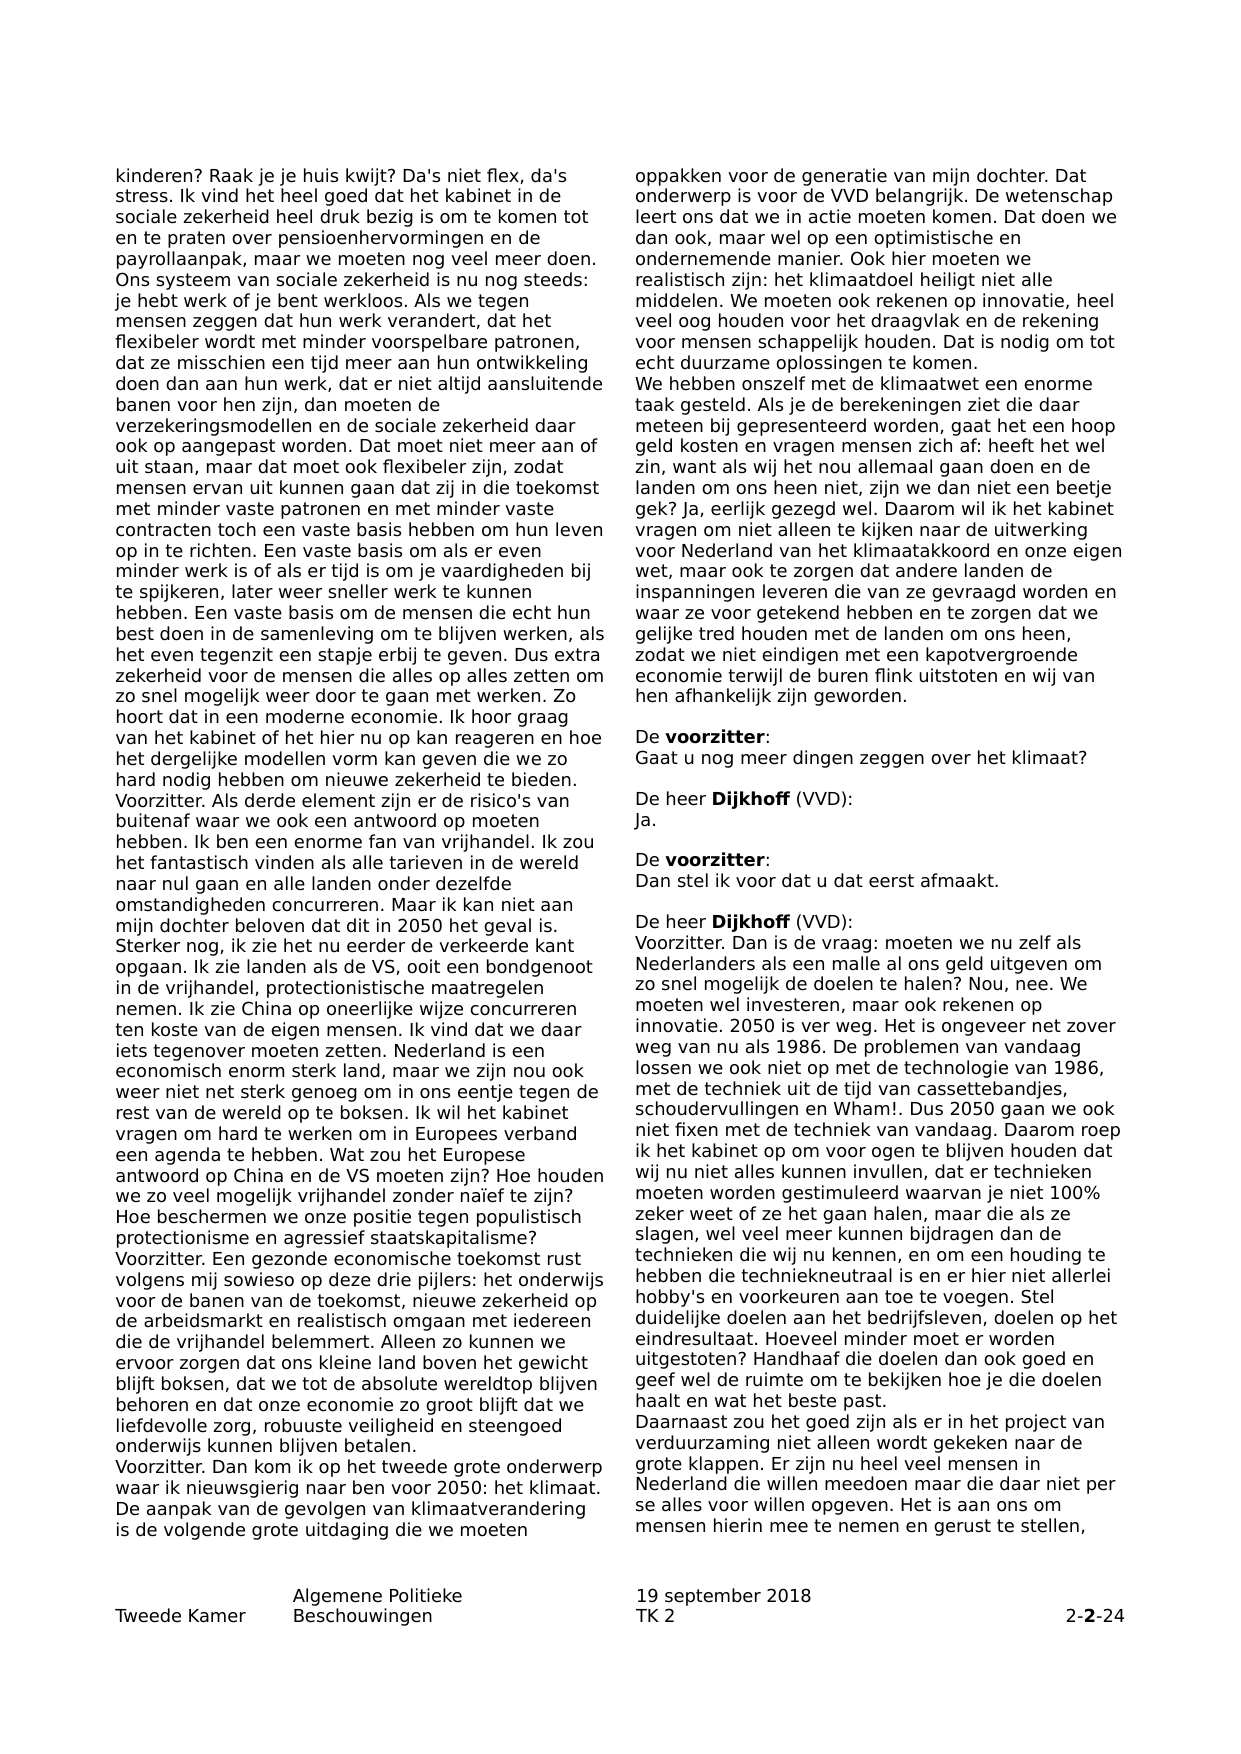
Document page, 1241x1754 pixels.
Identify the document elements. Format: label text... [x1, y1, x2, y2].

text Voorzitter. Een gezonde economische toekomst rust volgens mij sowieso op deze drie pijlers: het onderwijs voor de banen van de toekomst, nieuwe zekerheid op de arbeidsmarkt en realistisch omgaan met iedereen die de vrijhandel belemmert. Alleen zo kunnen we ervoor zorgen dat ons kleine land boven het gewicht blijft boksen, dat we tot de absolute wereldtop blijven behoren en dat onze economie zo groot blijft dat we liefdevolle zorg, robuuste veiligheid en steengoed onderwijs kunnen blijven betalen. [115, 1249, 605, 1457]
text De voorzitter: [635, 727, 1125, 748]
text Voorzitter. Dan is de vraag: moeten we nu zelf als Nederlanders als een malle al ons geld uitgeven om zo snel mogelijk de doelen te halen? Nou, nee. We moeten wel investeren, maar ook rekenen op innovatie. 2050 is ver weg. Het is ongeveer net zover weg van nu als 1986. De problemen van vandaag lossen we ook niet op met de technologie van 1986, met de techniek uit de tijd van cassettebandjes, schoudervullingen en Wham!. Dus 2050 gaan we ook niet fixen met de techniek van vandaag. Daarom roep ik het kabinet op om voor ogen te blijven houden dat wij nu niet alles kunnen invullen, dat er technieken moeten worden gestimuleerd waarvan je niet 100% zeker weet of ze het gaan halen, maar die als ze slagen, wel veel meer kunnen bijdragen dan de technieken die wij nu kennen, en om een houding te hebben die techniekneutraal is en er hier niet allerlei hobby's en voorkeuren aan toe te voegen. Stel duidelijke doelen aan het bedrijfsleven, doelen op het eindresultaat. Hoeveel minder moet er worden uitgestoten? Handhaaf die doelen dan ook goed en geef wel de ruimte om te bekijken hoe je die doelen haalt en wat het beste past. [635, 932, 1125, 1412]
text De voorzitter: [635, 850, 1125, 871]
text Dan stel ik voor dat u dat eerst afmaakt. [635, 871, 1125, 892]
text Gaat u nog meer dingen zeggen over het klimaat? [635, 748, 1125, 768]
text Daarnaast zou het goed zijn als er in het project van verduurzaming niet alleen wordt gekeken naar de grote klappen. Er zijn nu heel veel mensen in Nederland die willen meedoen maar die daar niet per se alles voor willen opgeven. Het is aan ons om mensen hierin mee te nemen en gerust te stellen, [635, 1412, 1125, 1537]
text Ja. [635, 809, 1125, 830]
text De heer Dijkhoff (VVD): [635, 788, 1125, 809]
text Voorzitter. Dan kom ik op het tweede grote onderwerp waar ik nieuwsgierig naar ben voor 2050: het klimaat. De aanpak van de gevolgen van klimaatverandering is de volgende grote uitdaging die we moeten [115, 1457, 605, 1540]
text We hebben onszelf met de klimaatwet een enorme taak gesteld. Als je de berekeningen ziet die daar meteen bij gepresenteerd worden, gaat het een hoop geld kosten en vragen mensen zich af: heeft het wel zin, want als wij het nou allemaal gaan doen en de landen om ons heen niet, zijn we dan niet een beetje gek? Ja, eerlijk gezegd wel. Daarom wil ik het kabinet vragen om niet alleen te kijken naar de uitwerking voor Nederland van het klimaatakkoord en onze eigen wet, maar ook te zorgen dat andere landen de inspanningen leveren die van ze gevraagd worden en waar ze voor getekend hebben en te zorgen dat we gelijke tred houden met de landen om ons heen, zodat we niet eindigen met een kapotvergroende economie terwijl de buren flink uitstoten en wij van hen afhankelijk zijn geworden. [635, 374, 1125, 707]
text oppakken voor de generatie van mijn dochter. Dat onderwerp is voor de VVD belangrijk. De wetenschap leert ons dat we in actie moeten komen. Dat doen we dan ook, maar wel op een optimistische en ondernemende manier. Ook hier moeten we realistisch zijn: het klimaatdoel heiligt niet alle middelen. We moeten ook rekenen op innovatie, heel veel oog houden voor het draagvlak en de rekening voor mensen schappelijk houden. Dat is nodig om tot echt duurzame oplossingen te komen. [635, 165, 1125, 374]
text Voorzitter. Als derde element zijn er de risico's van buitenaf waar we ook een antwoord op moeten hebben. Ik ben een enorme fan van vrijhandel. Ik zou het fantastisch vinden als alle tarieven in de wereld naar nul gaan en alle landen onder dezelfde omstandigheden concurreren. Maar ik kan niet aan mijn dochter beloven dat dit in 2050 het geval is. Sterker nog, ik zie het nu eerder de verkeerde kant opgaan. Ik zie landen als de VS, ooit een bondgenoot in de vrijhandel, protectionistische maatregelen nemen. Ik zie China op oneerlijke wijze concurreren ten koste van de eigen mensen. Ik vind dat we daar iets tegenover moeten zetten. Nederland is een economisch enorm sterk land, maar we zijn nou ook weer niet net sterk genoeg om in ons eentje tegen de rest van de wereld op te boksen. Ik wil het kabinet vragen om hard te werken om in Europees verband een agenda te hebben. Wat zou het Europese antwoord op China en de VS moeten zijn? Hoe houden we zo veel mogelijk vrijhandel zonder naïef te zijn? Hoe beschermen we onze positie tegen populistisch protectionisme en agressief staatskapitalisme? [115, 790, 605, 1249]
text kinderen? Raak je je huis kwijt? Da's niet flex, da's stress. Ik vind het heel goed dat het kabinet in de sociale zekerheid heel druk bezig is om te komen tot en te praten over pensioenhervormingen en de payrollaanpak, maar we moeten nog veel meer doen. Ons systeem van sociale zekerheid is nu nog steeds: je hebt werk of je bent werkloos. Als we tegen mensen zeggen dat hun werk verandert, dat het flexibeler wordt met minder voorspelbare patronen, dat ze misschien een tijd meer aan hun ontwikkeling doen dan aan hun werk, dat er niet altijd aansluitende banen voor hen zijn, dan moeten de verzekeringsmodellen en de sociale zekerheid daar ook op aangepast worden. Dat moet niet meer aan of uit staan, maar dat moet ook flexibeler zijn, zodat mensen ervan uit kunnen gaan dat zij in die toekomst met minder vaste patronen en met minder vaste contracten toch een vaste basis hebben om hun leven op in te richten. Een vaste basis om als er even minder werk is of als er tijd is om je vaardigheden bij te spijkeren, later weer sneller werk te kunnen hebben. Een vaste basis om de mensen die echt hun best doen in de samenleving om te blijven werken, als het even tegenzit een stapje erbij te geven. Dus extra zekerheid voor de mensen die alles op alles zetten om zo snel mogelijk weer door te gaan met werken. Zo hoort dat in een moderne economie. Ik hoor graag van het kabinet of het hier nu op kan reageren en hoe het dergelijke modellen vorm kan geven die we zo hard nodig hebben om nieuwe zekerheid te bieden. [115, 165, 605, 790]
text De heer Dijkhoff (VVD): [635, 912, 1125, 932]
